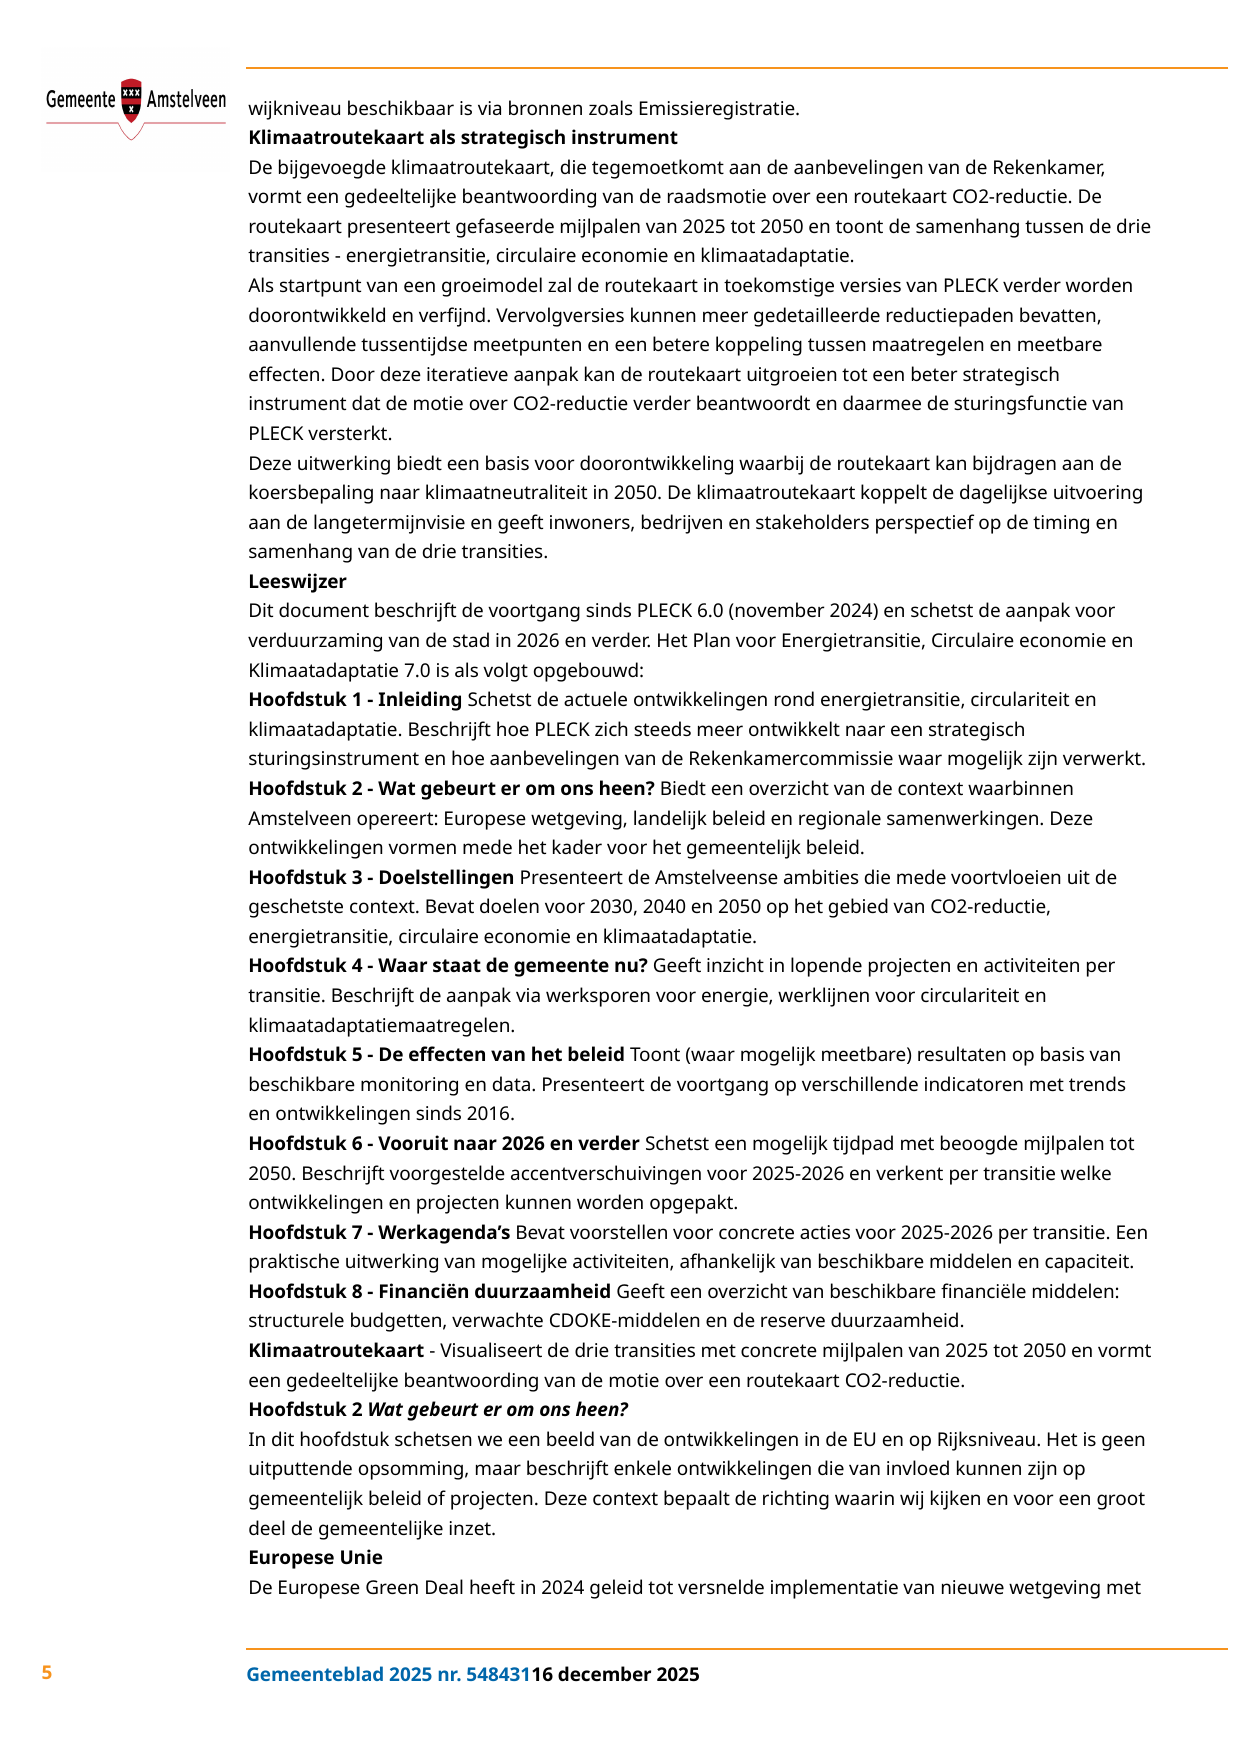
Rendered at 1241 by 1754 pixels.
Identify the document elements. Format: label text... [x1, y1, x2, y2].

text Hoofdstuk 7 - Werkagenda’s Bevat voorstellen voor concrete acties voor 2025-2026 per transitie. Een praktische uitwerking van mogelijke activiteiten, afhankelijk van beschikbare middelen en capaciteit. [248, 1219, 1152, 1274]
text Hoofdstuk 3 - Doelstellingen Presenteert de Amstelveense ambities die mede voortvloeien uit de geschetste context. Bevat doelen voor 2030, 2040 en 2050 op het gebied van CO2-reductie, energietransitie, circulaire economie en klimaatadaptatie. [248, 864, 1152, 949]
text De bijgevoegde klimaatroutekaart, die tegemoetkomt aan de aanbevelingen van de Rekenkamer, vormt een gedeeltelijke beantwoording van de raadsmotie over een routekaart CO2-reductie. De routekaart presenteert gefaseerde mijlpalen van 2025 tot 2050 en toont de samenhang tussen de drie transities - energietransitie, circulaire economie en klimaatadaptatie. [248, 154, 1152, 268]
text Klimaatroutekaart als strategisch instrument [248, 124, 1152, 150]
text Hoofdstuk 5 - De effecten van het beleid Toont (waar mogelijk meetbare) resultaten op basis van beschikbare monitoring en data. Presenteert de voortgang op verschillende indicatoren met trends en ontwikkelingen sinds 2016. [248, 1041, 1152, 1126]
text Europese Unie [248, 1544, 1152, 1570]
text Hoofdstuk 4 - Waar staat de gemeente nu? Geeft inzicht in lopende projecten en activiteiten per transitie. Beschrijft de aanpak via werksporen voor energie, werklijnen voor circulariteit en klimaatadaptatiemaatregelen. [248, 953, 1152, 1038]
text Hoofdstuk 2 - Wat gebeurt er om ons heen? Biedt een overzicht van de context waarbinnen Amstelveen opereert: Europese wetgeving, landelijk beleid en regionale samenwerkingen. Deze ontwikkelingen vormen mede het kader voor het gemeentelijk beleid. [248, 775, 1152, 860]
text In dit hoofdstuk schetsen we een beeld van de ontwikkelingen in de EU en op Rijksniveau. Het is geen uitputtende opsomming, maar beschrijft enkele ontwikkelingen die van invloed kunnen zijn op gemeentelijk beleid of projecten. Deze context bepaalt de richting waarin wij kijken en voor een groot deel de gemeentelijke inzet. [248, 1426, 1152, 1541]
text Hoofdstuk 1 - Inleiding Schetst de actuele ontwikkelingen rond energietransitie, circulariteit en klimaatadaptatie. Beschrijft hoe PLECK zich steeds meer ontwikkelt naar een strategisch sturingsinstrument en hoe aanbevelingen van de Rekenkamercommissie waar mogelijk zijn verwerkt. [248, 686, 1152, 771]
text Deze uitwerking biedt een basis voor doorontwikkeling waarbij de routekaart kan bijdragen aan de koersbepaling naar klimaatneutraliteit in 2050. De klimaatroutekaart koppelt de dagelijkse uitvoering aan de langetermijnvisie en geeft inwoners, bedrijven en stakeholders perspectief op de timing en samenhang van de drie transities. [248, 450, 1152, 564]
text Hoofdstuk 6 - Vooruit naar 2026 en verder Schetst een mogelijk tijdpad met beoogde mijlpalen tot 2050. Beschrijft voorgestelde accentverschuivingen voor 2025-2026 en verkent per transitie welke ontwikkelingen en projecten kunnen worden opgepakt. [248, 1130, 1152, 1215]
text Klimaatroutekaart - Visualiseert de drie transities met concrete mijlpalen van 2025 tot 2050 en vormt een gedeeltelijke beantwoording van de motie over een routekaart CO2-reductie. [248, 1337, 1152, 1393]
text wijkniveau beschikbaar is via bronnen zoals Emissieregistratie. [248, 95, 1152, 121]
picture [41, 47, 231, 172]
text Dit document beschrijft de voortgang sinds PLECK 6.0 (november 2024) en schetst de aanpak voor verduurzaming van de stad in 2026 en verder. Het Plan voor Energietransitie, Circulaire economie en Klimaatadaptatie 7.0 is als volgt opgebouwd: [248, 598, 1152, 683]
text Hoofdstuk 8 - Financiën duurzaamheid Geeft een overzicht van beschikbare financiële middelen: structurele budgetten, verwachte CDOKE-middelen en de reserve duurzaamheid. [248, 1278, 1152, 1333]
text Leeswijzer [248, 568, 1152, 594]
text Hoofdstuk 2 Wat gebeurt er om ons heen? [248, 1396, 1152, 1422]
text De Europese Green Deal heeft in 2024 geleid tot versnelde implementatie van nieuwe wetgeving met [248, 1574, 1152, 1600]
text Als startpunt van een groeimodel zal de routekaart in toekomstige versies van PLECK verder worden doorontwikkeld en verfijnd. Vervolgversies kunnen meer gedetailleerde reductiepaden bevatten, aanvullende tussentijdse meetpunten en een betere koppeling tussen maatregelen en meetbare effecten. Door deze iteratieve aanpak kan de routekaart uitgroeien tot een beter strategisch instrument dat de motie over CO2-reductie verder beantwoordt en daarmee de sturingsfunctie van PLECK versterkt. [248, 272, 1152, 446]
